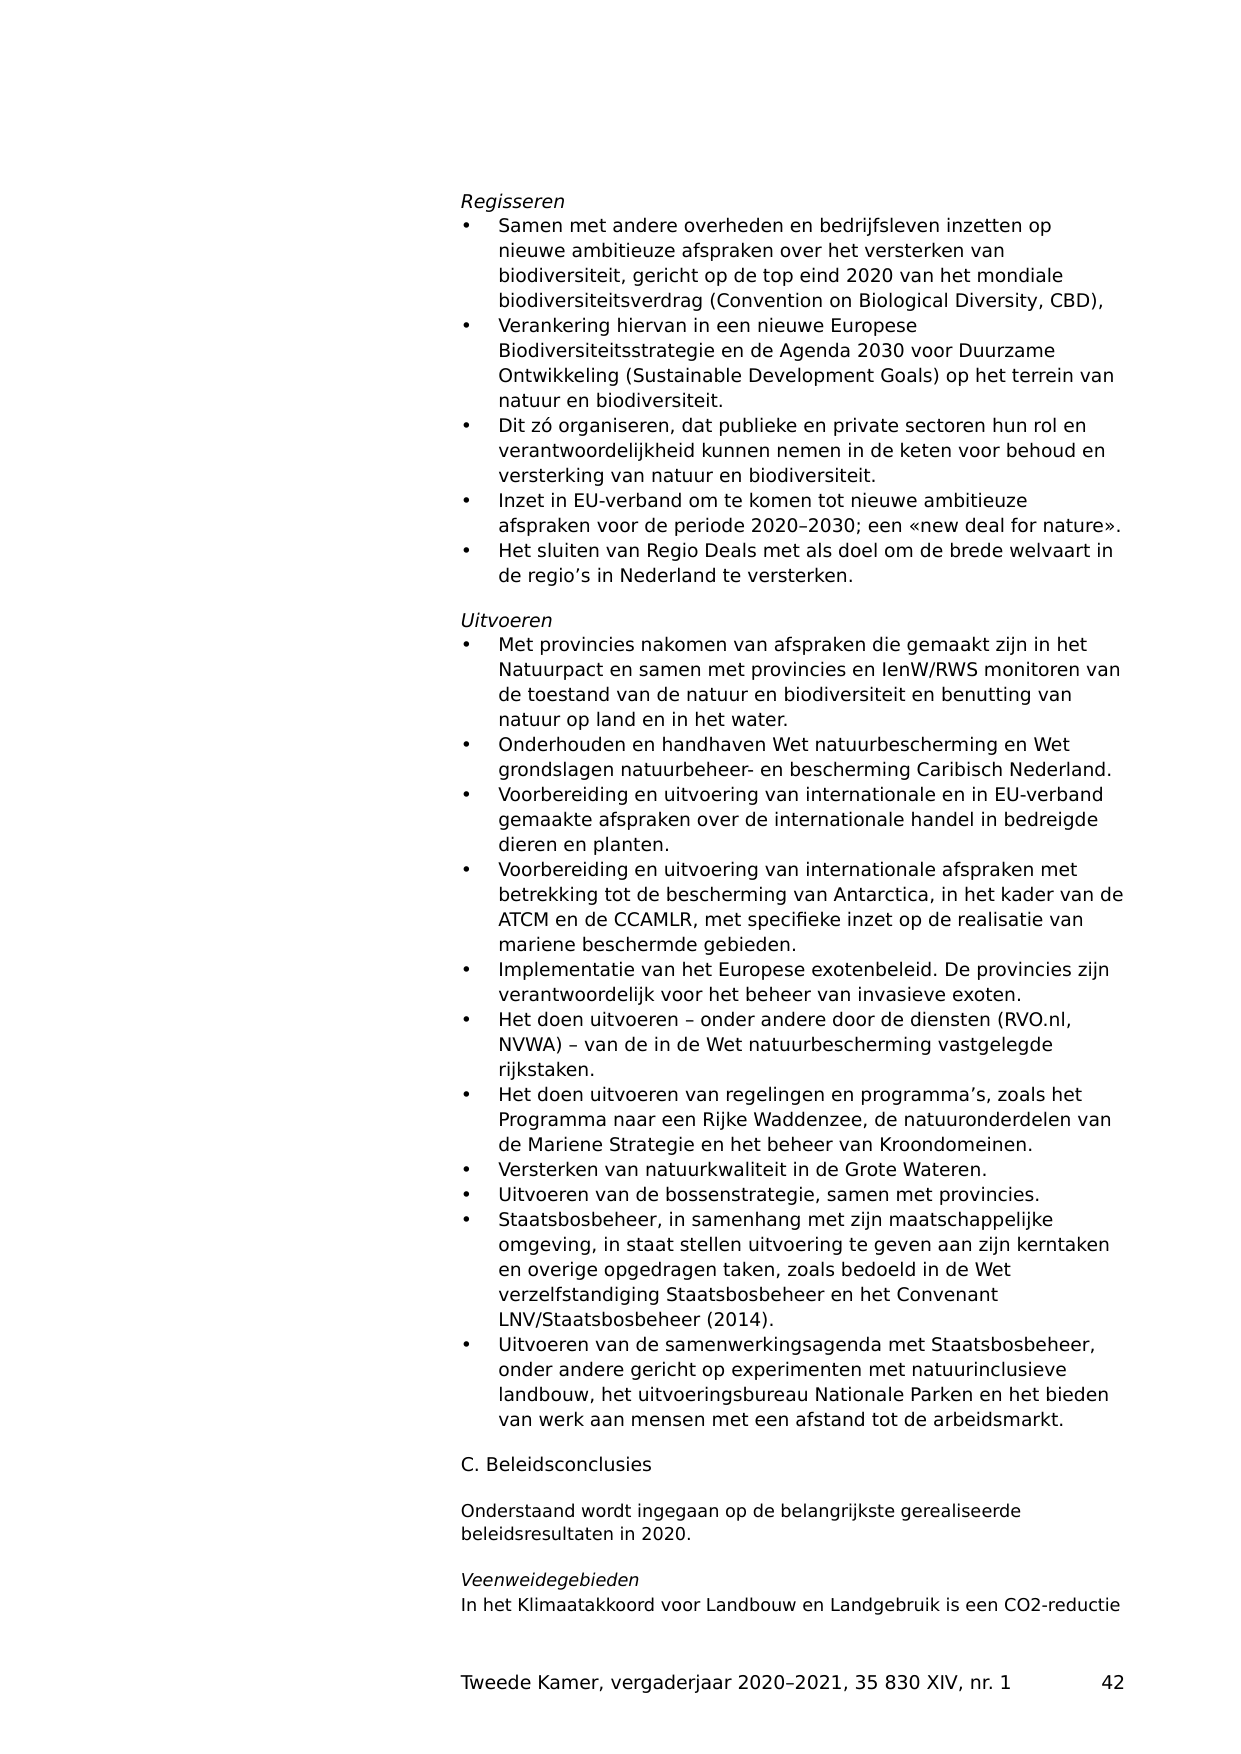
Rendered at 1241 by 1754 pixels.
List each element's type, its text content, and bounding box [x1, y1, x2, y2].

text Onderstaand wordt ingegaan op de belangrijkste gerealiseerde beleidsresultaten in 2020. [461, 1499, 1125, 1545]
list Uitvoeren van de samenwerkingsagenda met Staatsbosbeheer, onder andere gericht op experimenten met natuurinclusieve landbouw, het uitvoeringsbureau Nationale Parken en het bieden van werk aan mensen met een afstand tot de arbeidsmarkt. [461, 1332, 1125, 1432]
list Het doen uitvoeren van regelingen en programma’s, zoals het Programma naar een Rijke Waddenzee, de natuuronderdelen van de Mariene Strategie en het beheer van Kroondomeinen. [461, 1082, 1125, 1157]
list Inzet in EU-verband om te komen tot nieuwe ambitieuze afspraken voor de periode 2020–2030; een «new deal for nature». [461, 488, 1125, 538]
title C. Beleidsconclusies [461, 1454, 1125, 1476]
list Implementatie van het Europese exotenbeleid. De provincies zijn verantwoordelijk voor het beheer van invasieve exoten. [461, 957, 1125, 1007]
list Voorbereiding en uitvoering van internationale afspraken met betrekking tot de bescherming van Antarctica, in het kader van de ATCM en de CCAMLR, met specifieke inzet op de realisatie van mariene beschermde gebieden. [461, 857, 1125, 957]
text Veenweidegebieden [461, 1568, 1125, 1591]
list Met provincies nakomen van afspraken die gemaakt zijn in het Natuurpact en samen met provincies en IenW/RWS monitoren van de toestand van de natuur en biodiversiteit en benutting van natuur op land en in het water. [461, 632, 1125, 732]
text In het Klimaatakkoord voor Landbouw en Landgebruik is een CO2-reductie [461, 1593, 1125, 1616]
text Uitvoeren [461, 610, 1125, 632]
text Regisseren [461, 191, 1125, 213]
list Voorbereiding en uitvoering van internationale en in EU-verband gemaakte afspraken over de internationale handel in bedreigde dieren en planten. [461, 782, 1125, 857]
list Het doen uitvoeren – onder andere door de diensten (RVO.nl, NVWA) – van de in de Wet natuurbescherming vastgelegde rijkstaken. [461, 1007, 1125, 1082]
list Samen met andere overheden en bedrijfsleven inzetten op nieuwe ambitieuze afspraken over het versterken van biodiversiteit, gericht op de top eind 2020 van het mondiale biodiversiteitsverdrag (Convention on Biological Diversity, CBD), [461, 213, 1125, 313]
list Dit zó organiseren, dat publieke en private sectoren hun rol en verantwoordelijkheid kunnen nemen in de keten voor behoud en versterking van natuur en biodiversiteit. [461, 413, 1125, 488]
list Uitvoeren van de bossenstrategie, samen met provincies. [461, 1182, 1125, 1207]
list Onderhouden en handhaven Wet natuurbescherming en Wet grondslagen natuurbeheer- en bescherming Caribisch Nederland. [461, 732, 1125, 782]
list Verankering hiervan in een nieuwe Europese Biodiversiteitsstrategie en de Agenda 2030 voor Duurzame Ontwikkeling (Sustainable Development Goals) op het terrein van natuur en biodiversiteit. [461, 313, 1125, 413]
list Versterken van natuurkwaliteit in de Grote Wateren. [461, 1157, 1125, 1182]
list Staatsbosbeheer, in samenhang met zijn maatschappelijke omgeving, in staat stellen uitvoering te geven aan zijn kerntaken en overige opgedragen taken, zoals bedoeld in de Wet verzelfstandiging Staatsbosbeheer en het Convenant LNV/Staatsbosbeheer (2014). [461, 1207, 1125, 1332]
list Het sluiten van Regio Deals met als doel om de brede welvaart in de regio’s in Nederland te versterken. [461, 538, 1125, 588]
